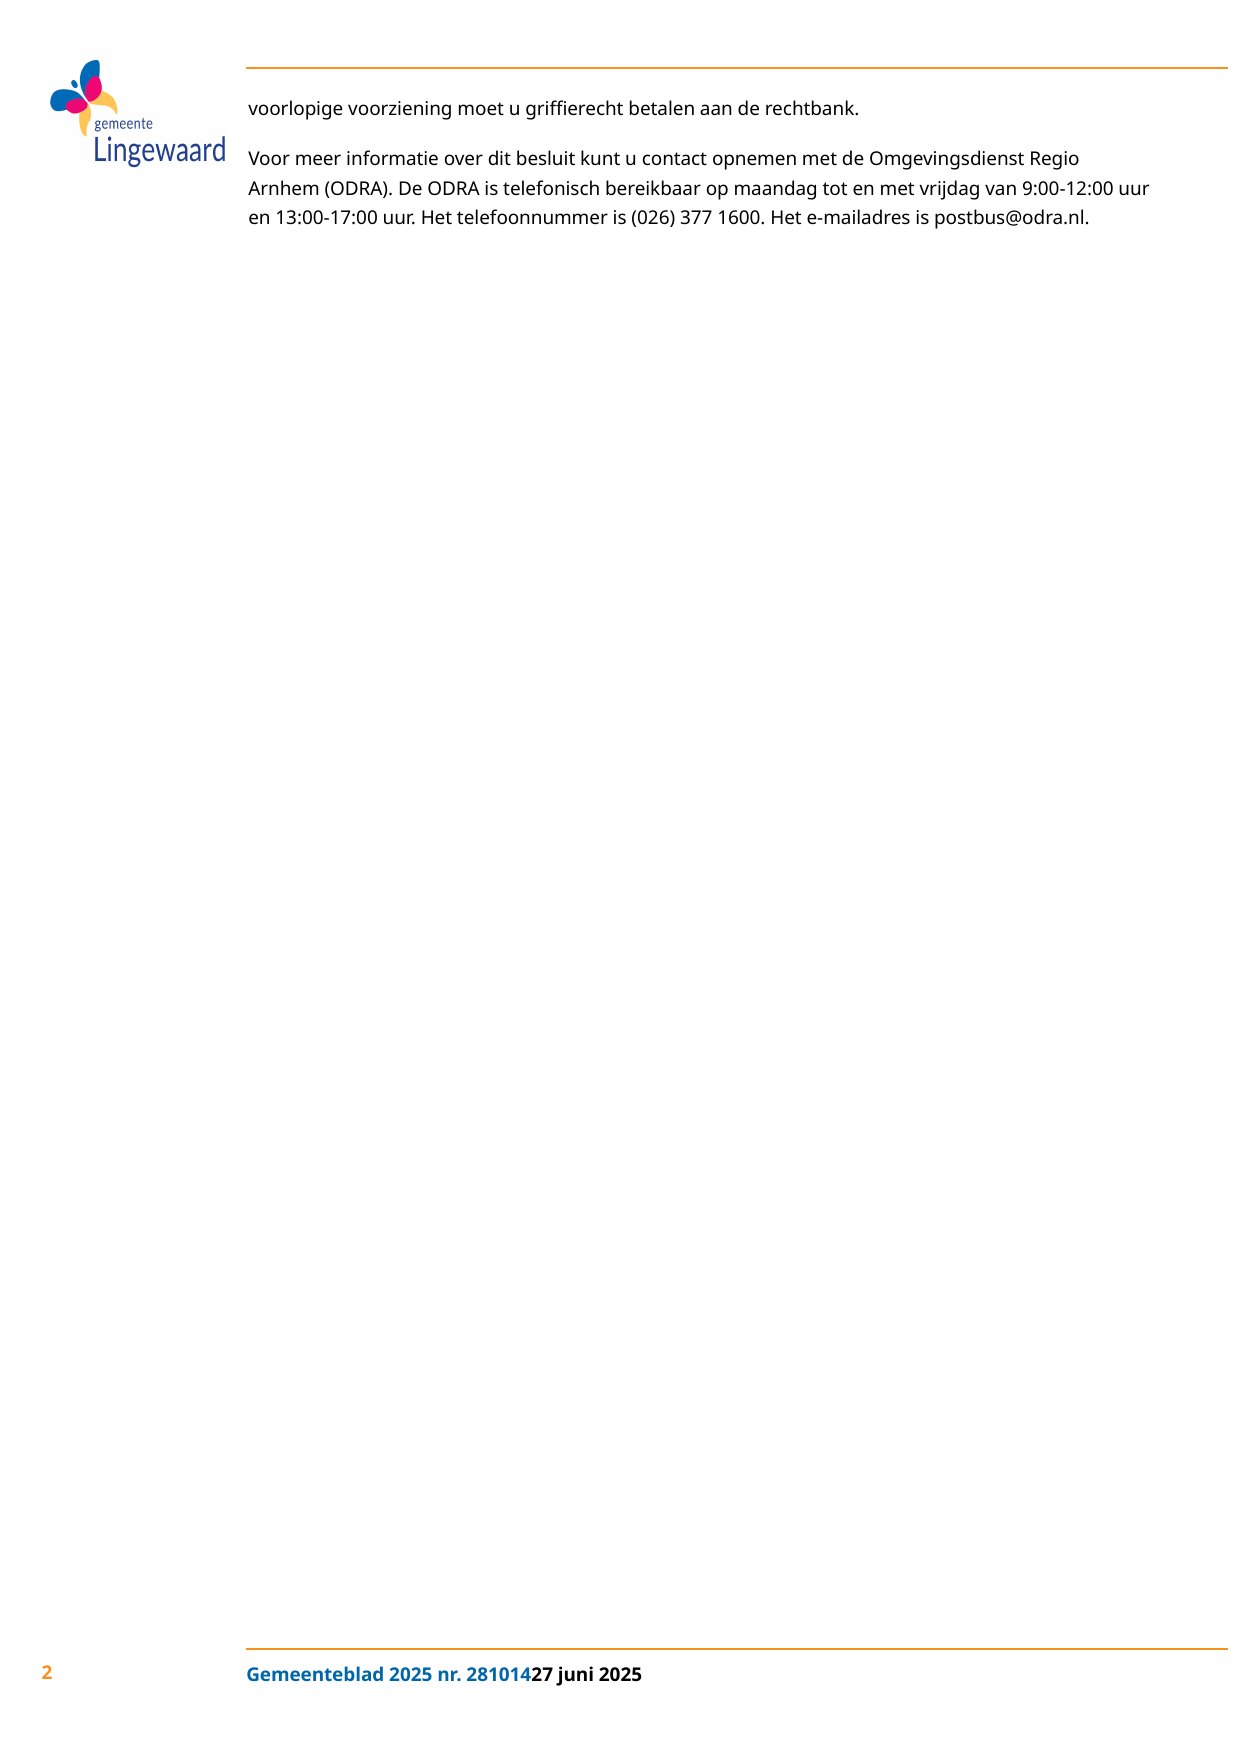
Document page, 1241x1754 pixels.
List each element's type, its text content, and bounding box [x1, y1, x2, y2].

picture [41, 47, 231, 172]
text Voor meer informatie over dit besluit kunt u contact opnemen met de Omgevingsdienst Regio Arnhem (ODRA). De ODRA is telefonisch bereikbaar op maandag tot en met vrijdag van 9:00-12:00 uur en 13:00-17:00 uur. Het telefoonnummer is (026) 377 1600. Het e-mailadres is postbus@odra.nl. [248, 145, 1152, 230]
text voorlopige voorziening moet u griffierecht betalen aan de rechtbank. [248, 95, 1152, 121]
